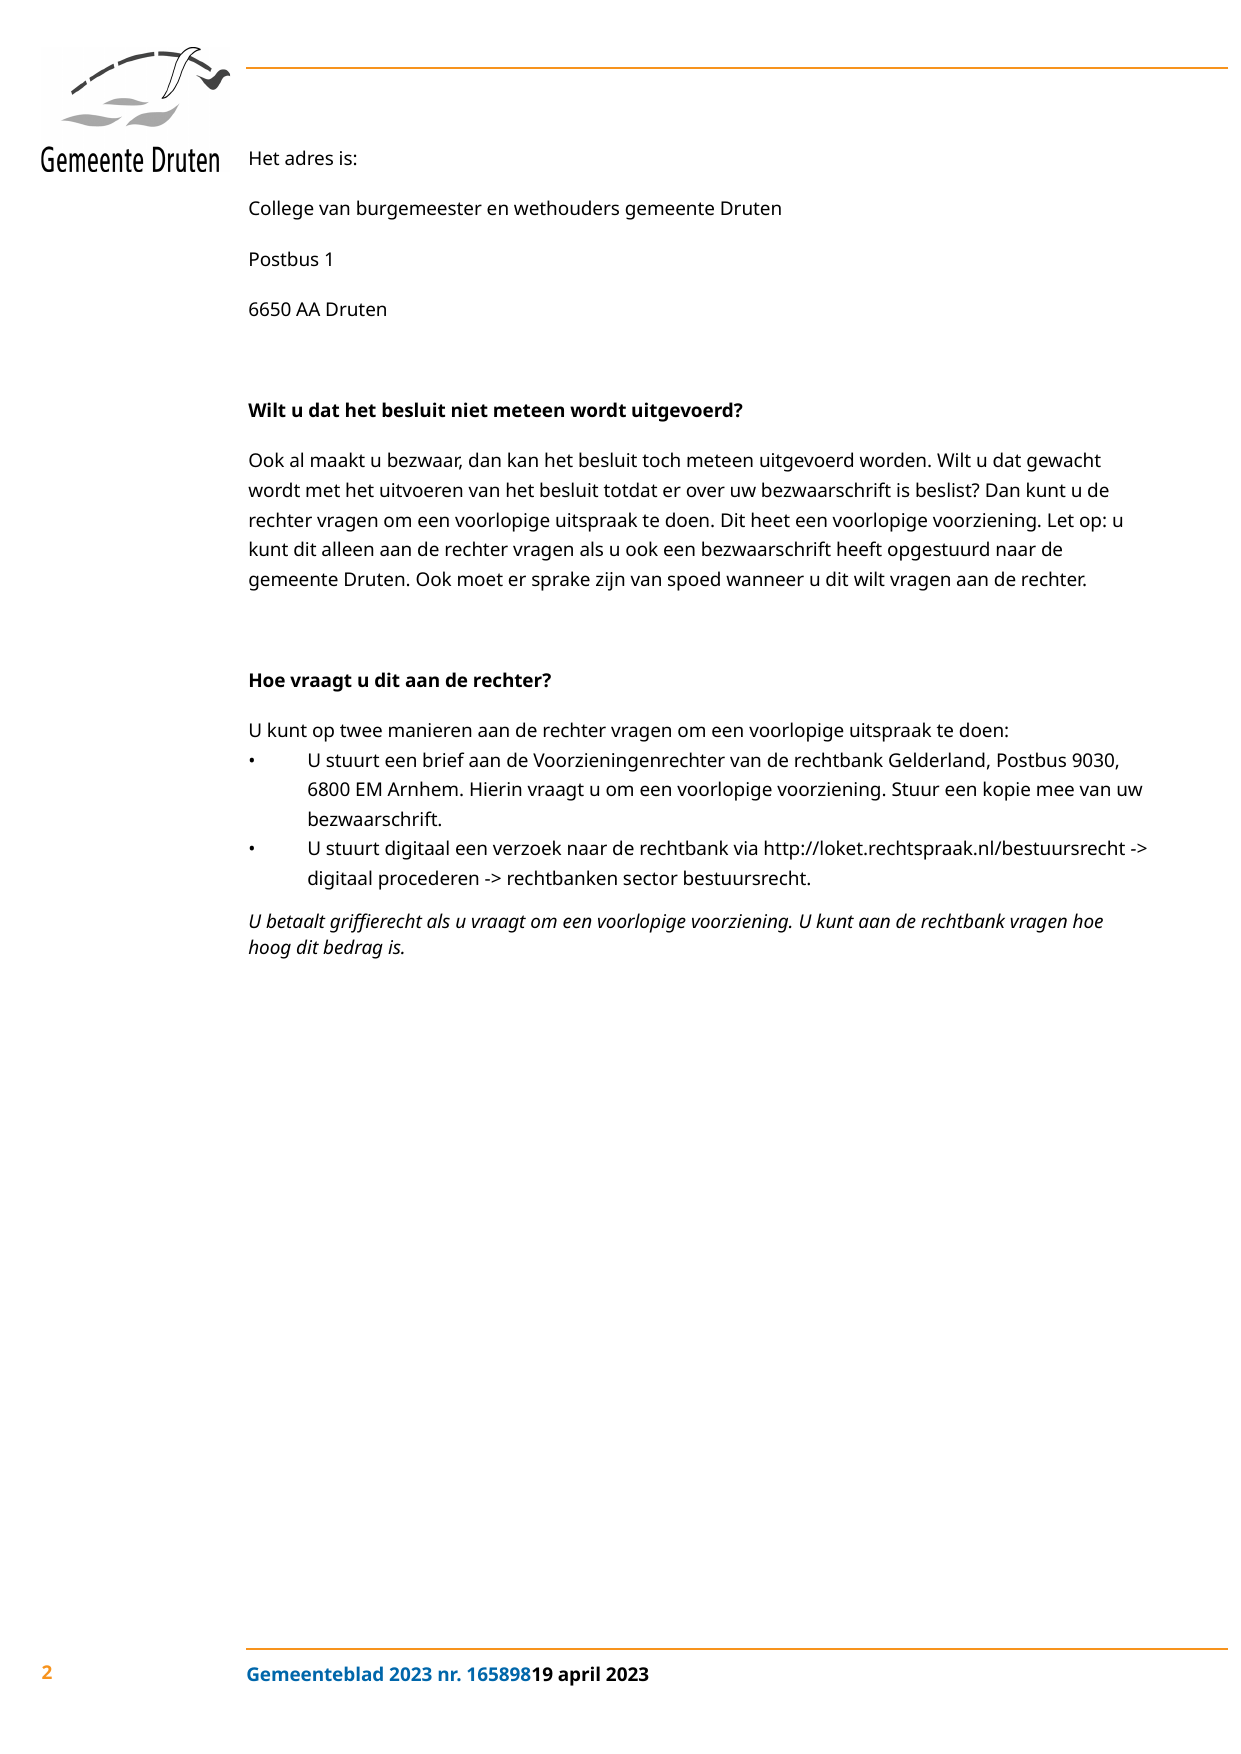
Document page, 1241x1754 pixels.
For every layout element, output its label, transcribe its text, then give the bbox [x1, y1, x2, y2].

text Ook al maakt u bezwaar, dan kan het besluit toch meteen uitgevoerd worden. Wilt u dat gewacht wordt met het uitvoeren van het besluit totdat er over uw bezwaarschrift is beslist? Dan kunt u de rechter vragen om een voorlopige uitspraak te doen. Dit heet een voorlopige voorziening. Let op: u kunt dit alleen aan de rechter vragen als u ook een bezwaarschrift heeft opgestuurd naar de gemeente Druten. Ook moet er sprake zijn van spoed wanneer u dit wilt vragen aan de rechter. [248, 448, 1152, 592]
list U stuurt een brief aan de Voorzieningenrechter van de rechtbank Gelderland, Postbus 9030, 6800 EM Arnhem. Hierin vraagt u om een voorlopige voorziening. Stuur een kopie mee van uw bezwaarschrift. [248, 747, 1152, 832]
text Hoe vraagt u dit aan de rechter? [248, 667, 1152, 693]
picture [41, 47, 231, 172]
text Het adres is: [248, 145, 1152, 171]
text College van burgemeester en wethouders gemeente Druten [248, 196, 1152, 221]
text Wilt u dat het besluit niet meteen wordt uitgevoerd? [248, 397, 1152, 423]
text 6650 AA Druten [248, 296, 1152, 322]
text U kunt op twee manieren aan de rechter vragen om een voorlopige uitspraak te doen: [248, 717, 1152, 743]
text U betaalt griffierecht als u vraagt om een voorlopige voorziening. U kunt aan de rechtbank vragen hoe hoog dit bedrag is. [248, 908, 1152, 960]
text Postbus 1 [248, 246, 1152, 272]
list U stuurt digitaal een verzoek naar de rechtbank via http://loket.rechtspraak.nl/bestuursrecht -> digitaal procederen -> rechtbanken sector bestuursrecht. [248, 836, 1152, 891]
